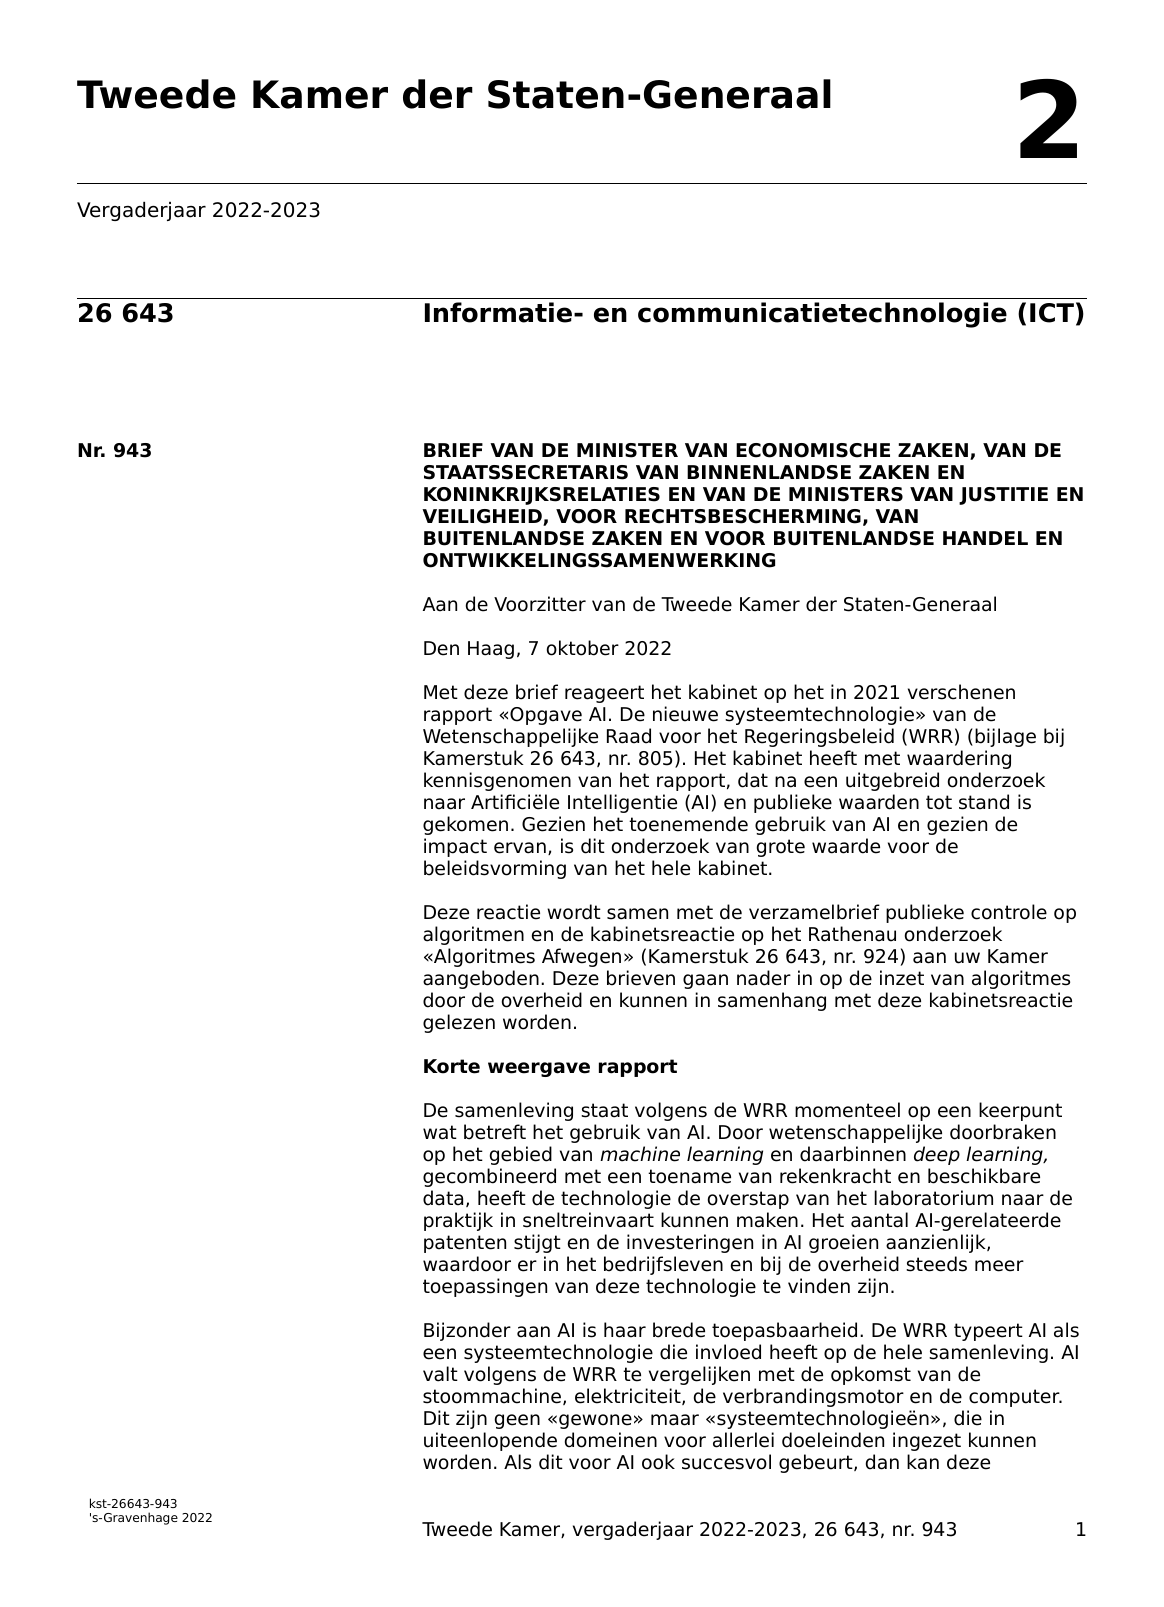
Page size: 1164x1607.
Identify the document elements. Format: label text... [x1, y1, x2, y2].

text 's-Gravenhage 2022 [88, 1511, 323, 1525]
subtitle 26 643 Informatie- en communicatietechnologie (ICT) [77, 299, 1087, 329]
table_header 2 [886, 59, 1087, 183]
text Met deze brief reageert het kabinet op het in 2021 verschenen rapport «Opgave AI. De nieuwe systeemtechnologie» van de Wetenschappelijke Raad voor het Regeringsbeleid (WRR) (bijlage bij Kamerstuk 26 643, nr. 805). Het kabinet heeft met waardering kennisgenomen van het rapport, dat na een uitgebreid onderzoek naar Artificiële Intelligentie (AI) en publieke waarden tot stand is gekomen. Gezien het toenemende gebruik van AI en gezien de impact ervan, is dit onderzoek van grote waarde voor de beleidsvorming van het hele kabinet. [422, 682, 1087, 880]
table_cell Vergaderjaar 2022-2023 [77, 184, 1087, 298]
text De samenleving staat volgens de WRR momenteel op een keerpunt wat betreft het gebruik van AI. Door wetenschappelijke doorbraken op het gebied van machine learning en daarbinnen deep learning, gecombineerd met een toename van rekenkracht en beschikbare data, heeft de technologie de overstap van het laboratorium naar de praktijk in sneltreinvaart kunnen maken. Het aantal AI-gerelateerde patenten stijgt en de investeringen in AI groeien aanzienlijk, waardoor er in het bedrijfsleven en bij de overheid steeds meer toepassingen van deze technologie te vinden zijn. [422, 1100, 1087, 1298]
table_header Tweede Kamer der Staten-Generaal [77, 59, 886, 183]
subtitle Nr. 943 BRIEF VAN DE MINISTER VAN ECONOMISCHE ZAKEN, VAN DE STAATSSECRETARIS VAN BINNENLANDSE ZAKEN EN KONINKRIJKSRELATIES EN VAN DE MINISTERS VAN JUSTITIE EN VEILIGHEID, VOOR RECHTSBESCHERMING, VAN BUITENLANDSE ZAKEN EN VOOR BUITENLANDSE HANDEL EN ONTWIKKELINGSSAMENWERKING [77, 440, 1087, 572]
text kst-26643-943 [88, 1497, 323, 1511]
text Den Haag, 7 oktober 2022 [422, 638, 1087, 660]
text Deze reactie wordt samen met de verzamelbrief publieke controle op algoritmen en de kabinetsreactie op het Rathenau onderzoek «Algoritmes Afwegen» (Kamerstuk 26 643, nr. 924) aan uw Kamer aangeboden. Deze brieven gaan nader in op de inzet van algoritmes door de overheid en kunnen in samenhang met deze kabinetsreactie gelezen worden. [422, 902, 1087, 1034]
text Bijzonder aan AI is haar brede toepasbaarheid. De WRR typeert AI als een systeemtechnologie die invloed heeft op de hele samenleving. AI valt volgens de WRR te vergelijken met de opkomst van de stoommachine, elektriciteit, de verbrandingsmotor en de computer. Dit zijn geen «gewone» maar «systeemtechnologieën», die in uiteenlopende domeinen voor allerlei doeleinden ingezet kunnen worden. Als dit voor AI ook succesvol gebeurt, dan kan deze [422, 1320, 1087, 1474]
subtitle Korte weergave rapport [422, 1056, 1087, 1078]
text Aan de Voorzitter van de Tweede Kamer der Staten-Generaal [422, 594, 1087, 616]
